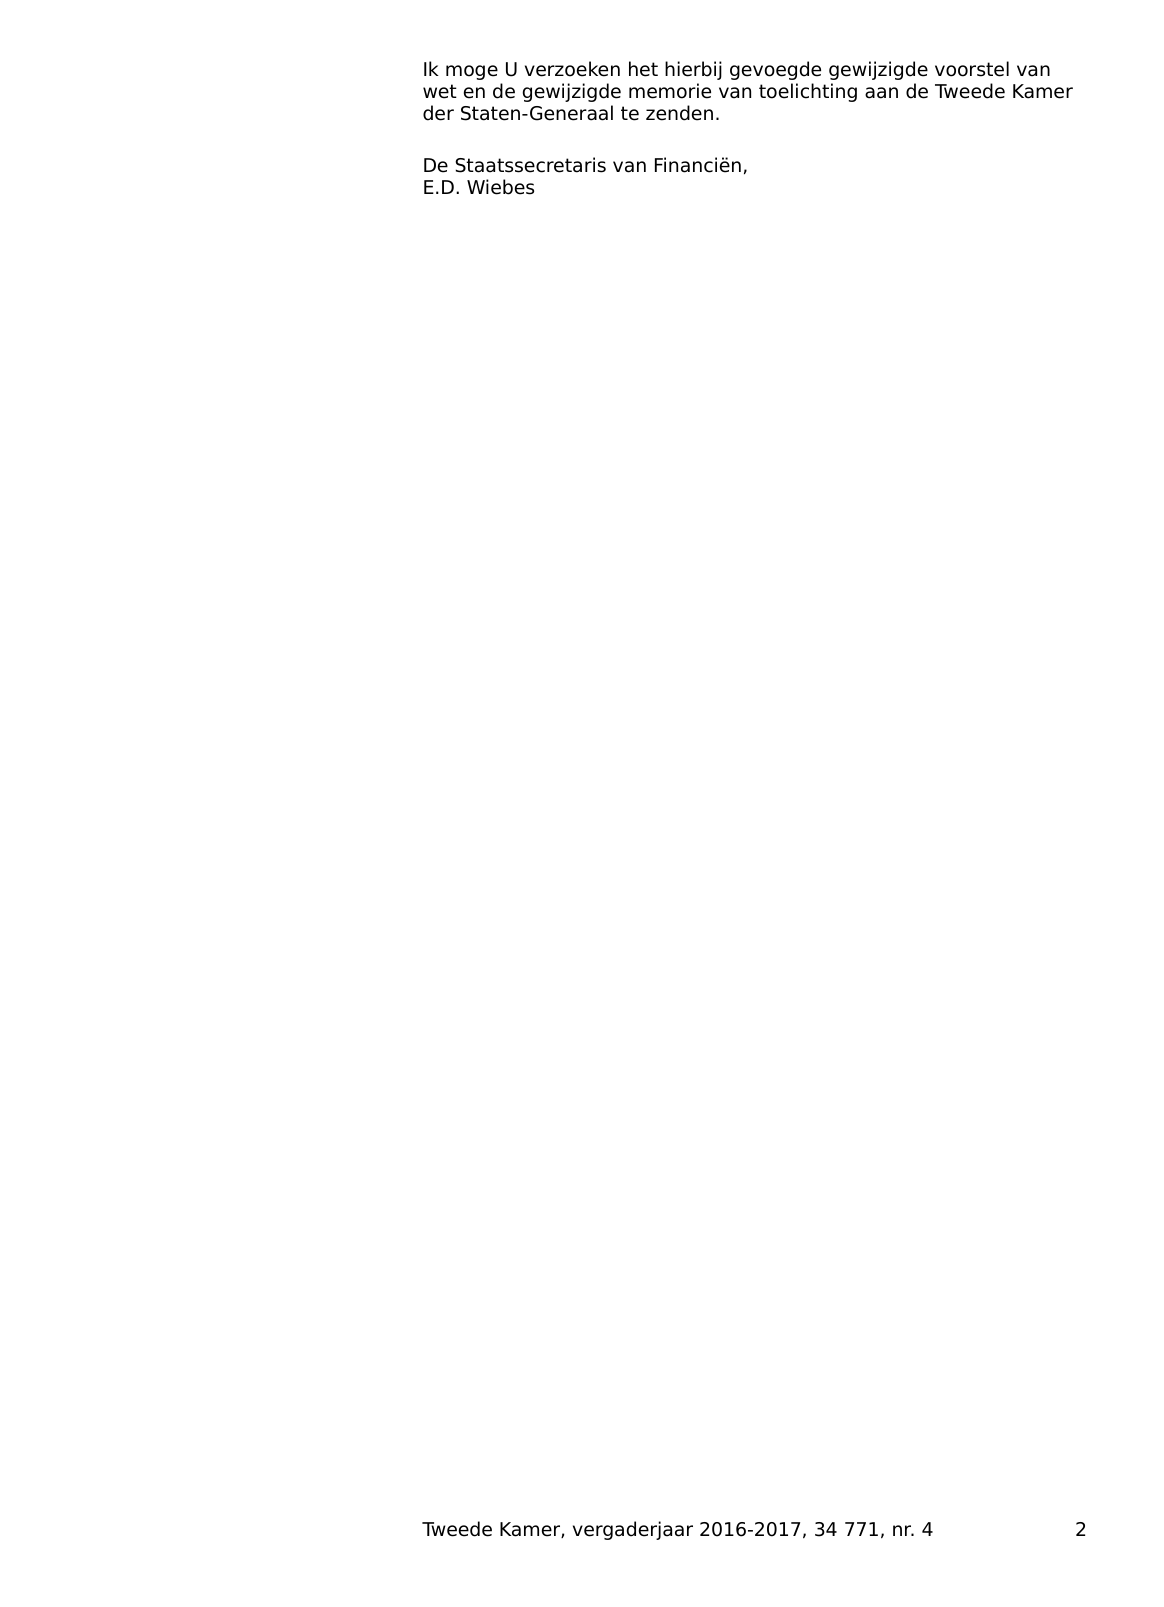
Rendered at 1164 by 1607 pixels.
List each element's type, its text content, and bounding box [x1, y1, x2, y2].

text Ik moge U verzoeken het hierbij gevoegde gewijzigde voorstel van wet en de gewijzigde memorie van toelichting aan de Tweede Kamer der Staten-Generaal te zenden. [422, 59, 1087, 125]
text De Staatssecretaris van Financiën, E.D. Wiebes [422, 155, 1087, 199]
